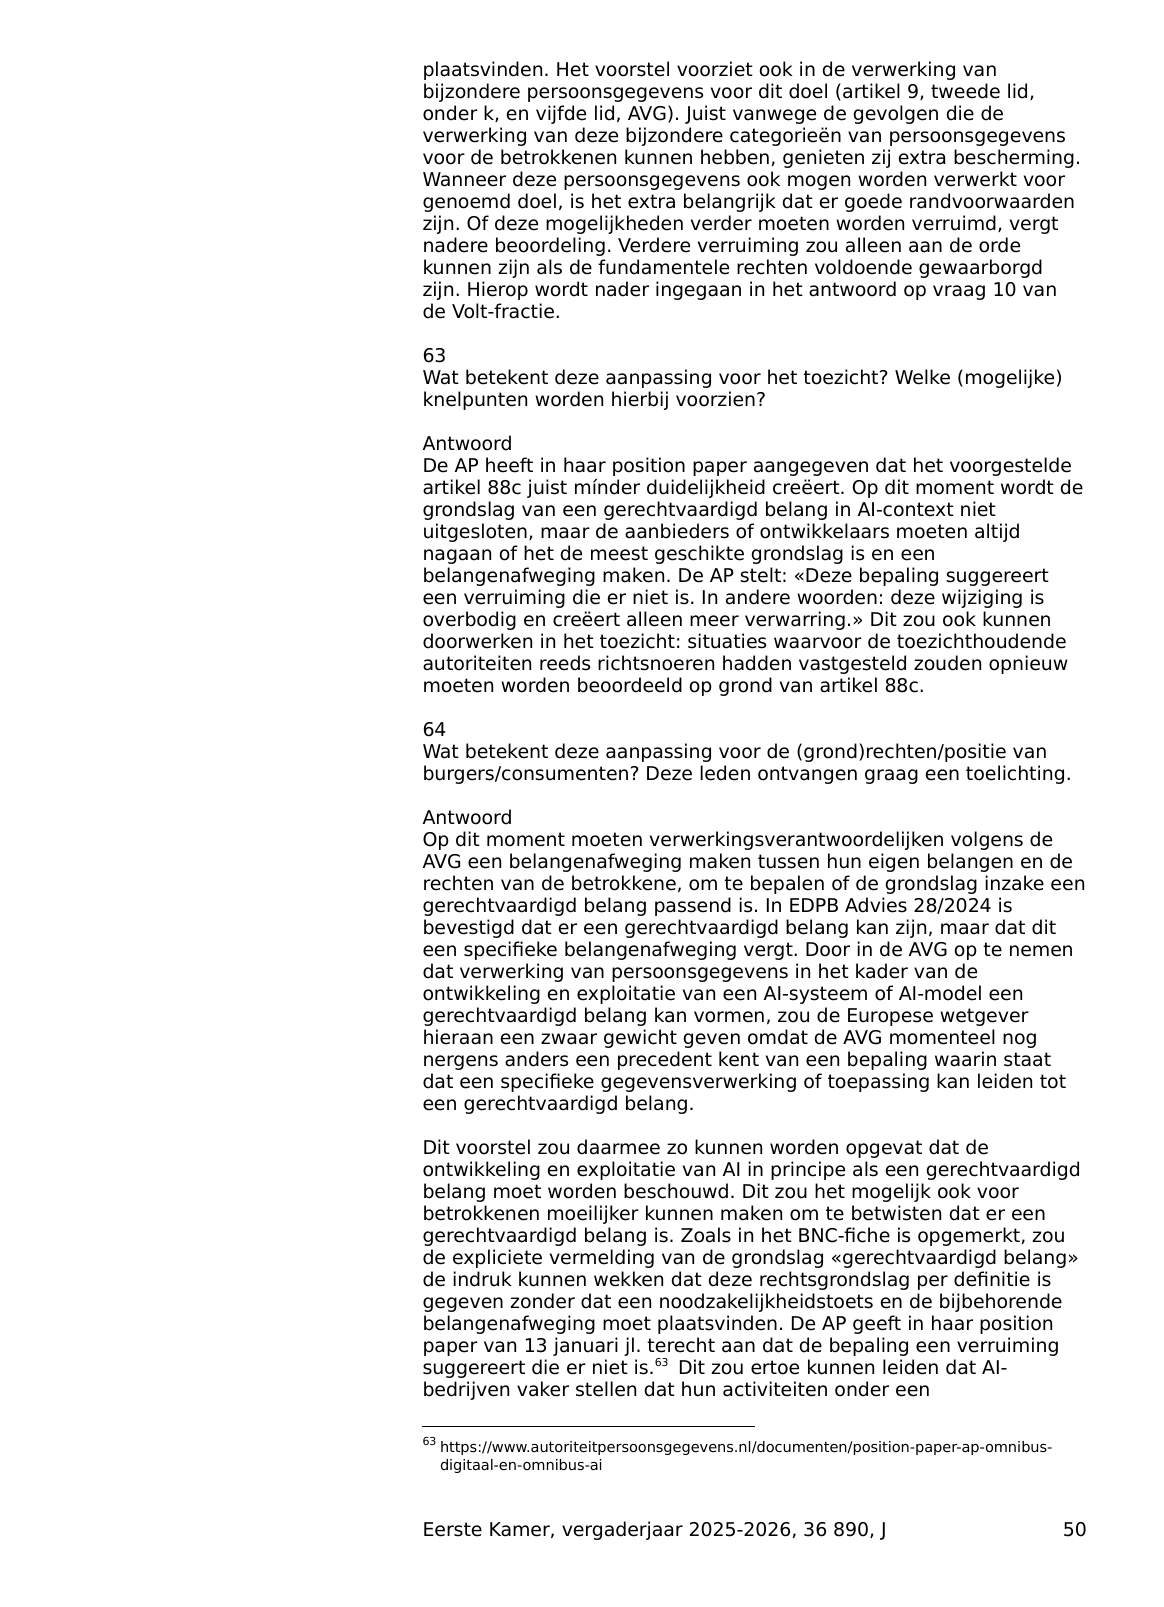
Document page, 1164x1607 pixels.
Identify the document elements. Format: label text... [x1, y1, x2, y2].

text Wat betekent deze aanpassing voor het toezicht? Welke (mogelijke) knelpunten worden hierbij voorzien? [422, 367, 1087, 411]
text https://www.autoriteitpersoonsgegevens.nl/documenten/position-paper-ap-omnibus-digitaal-en-omnibus-ai [422, 1435, 1087, 1474]
text Wat betekent deze aanpassing voor de (grond)rechten/positie van burgers/consumenten? Deze leden ontvangen graag een toelichting. [422, 741, 1087, 785]
text Antwoord [422, 433, 1087, 455]
text 63 [422, 345, 1087, 367]
text plaatsvinden. Het voorstel voorziet ook in de verwerking van bijzondere persoonsgegevens voor dit doel (artikel 9, tweede lid, onder k, en vijfde lid, AVG). Juist vanwege de gevolgen die de verwerking van deze bijzondere categorieën van persoonsgegevens voor de betrokkenen kunnen hebben, genieten zij extra bescherming. Wanneer deze persoonsgegevens ook mogen worden verwerkt voor genoemd doel, is het extra belangrijk dat er goede randvoorwaarden zijn. Of deze mogelijkheden verder moeten worden verruimd, vergt nadere beoordeling. Verdere verruiming zou alleen aan de orde kunnen zijn als de fundamentele rechten voldoende gewaarborgd zijn. Hierop wordt nader ingegaan in het antwoord op vraag 10 van de Volt-fractie. [422, 59, 1087, 323]
text 64 [422, 719, 1087, 741]
text Antwoord [422, 807, 1087, 829]
text Op dit moment moeten verwerkingsverantwoordelijken volgens de AVG een belangenafweging maken tussen hun eigen belangen en de rechten van de betrokkene, om te bepalen of de grondslag inzake een gerechtvaardigd belang passend is. In EDPB Advies 28/2024 is bevestigd dat er een gerechtvaardigd belang kan zijn, maar dat dit een specifieke belangenafweging vergt. Door in de AVG op te nemen dat verwerking van persoonsgegevens in het kader van de ontwikkeling en exploitatie van een AI-systeem of AI-model een gerechtvaardigd belang kan vormen, zou de Europese wetgever hieraan een zwaar gewicht geven omdat de AVG momenteel nog nergens anders een precedent kent van een bepaling waarin staat dat een specifieke gegevensverwerking of toepassing kan leiden tot een gerechtvaardigd belang. [422, 829, 1087, 1115]
text De AP heeft in haar position paper aangegeven dat het voorgestelde artikel 88c juist mínder duidelijkheid creëert. Op dit moment wordt de grondslag van een gerechtvaardigd belang in AI-context niet uitgesloten, maar de aanbieders of ontwikkelaars moeten altijd nagaan of het de meest geschikte grondslag is en een belangenafweging maken. De AP stelt: «Deze bepaling suggereert een verruiming die er niet is. In andere woorden: deze wijziging is overbodig en creëert alleen meer verwarring.» Dit zou ook kunnen doorwerken in het toezicht: situaties waarvoor de toezichthoudende autoriteiten reeds richtsnoeren hadden vastgesteld zouden opnieuw moeten worden beoordeeld op grond van artikel 88c. [422, 455, 1087, 697]
text Dit voorstel zou daarmee zo kunnen worden opgevat dat de ontwikkeling en exploitatie van AI in principe als een gerechtvaardigd belang moet worden beschouwd. Dit zou het mogelijk ook voor betrokkenen moeilijker kunnen maken om te betwisten dat er een gerechtvaardigd belang is. Zoals in het BNC-fiche is opgemerkt, zou de expliciete vermelding van de grondslag «gerechtvaardigd belang» de indruk kunnen wekken dat deze rechtsgrondslag per definitie is gegeven zonder dat een noodzakelijkheidstoets en de bijbehorende belangenafweging moet plaatsvinden. De AP geeft in haar position paper van 13 januari jl. terecht aan dat de bepaling een verruiming suggereert die er niet is. Dit zou ertoe kunnen leiden dat AI-bedrijven vaker stellen dat hun activiteiten onder een [422, 1137, 1087, 1401]
